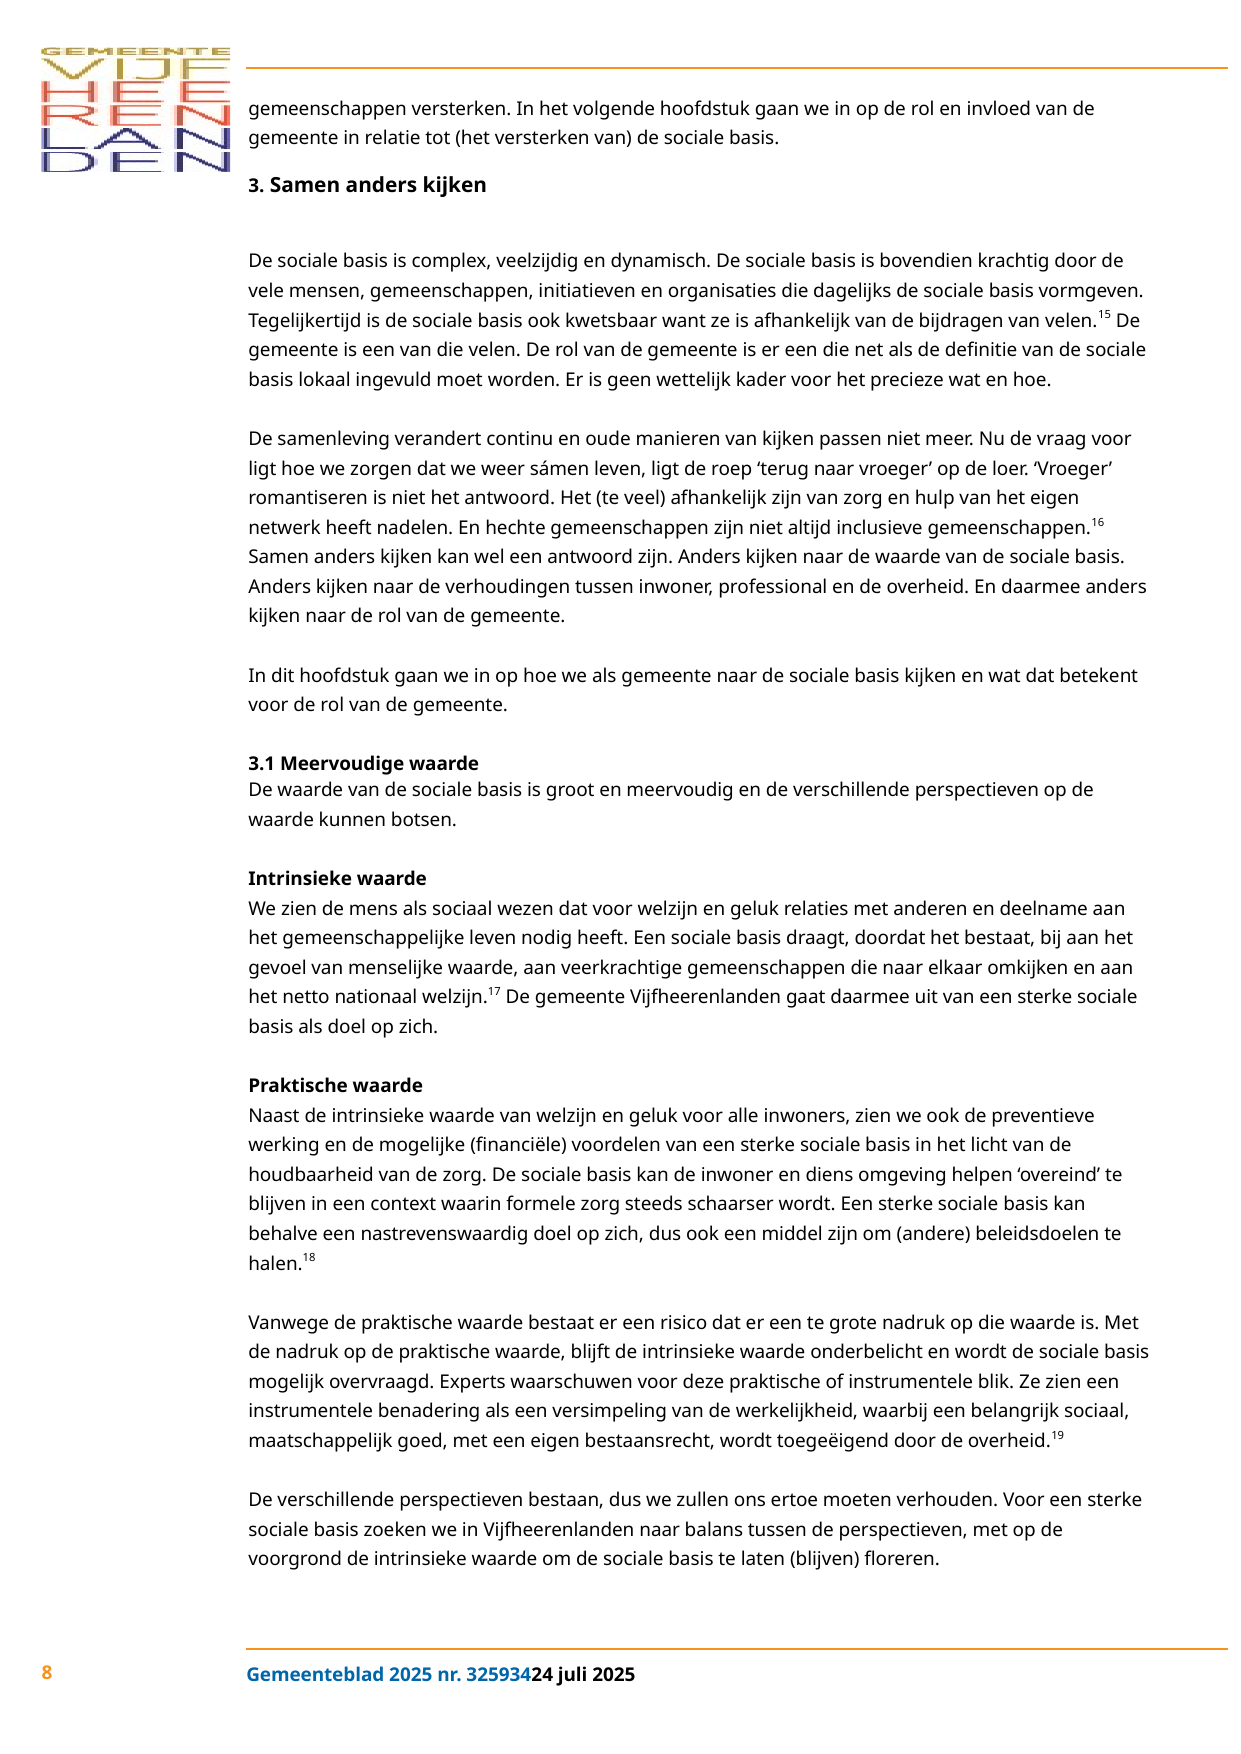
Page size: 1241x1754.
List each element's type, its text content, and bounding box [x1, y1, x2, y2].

text 3. Samen anders kijken [248, 170, 1152, 198]
text 3.1 Meervoudige waarde [248, 751, 1152, 776]
text In dit hoofdstuk gaan we in op hoe we als gemeente naar de sociale basis kijken en wat dat betekent voor de rol van de gemeente. [248, 662, 1152, 717]
picture [41, 47, 231, 172]
text Intrinsieke waarde [248, 865, 1152, 891]
text De samenleving verandert continu en oude manieren van kijken passen niet meer. Nu de vraag voor ligt hoe we zorgen dat we weer sámen leven, ligt de roep ‘terug naar vroeger’ op de loer. ‘Vroeger’ romantiseren is niet het antwoord. Het (te veel) afhankelijk zijn van zorg en hulp van het eigen netwerk heeft nadelen. En hechte gemeenschappen zijn niet altijd inclusieve gemeenschappen.16 Samen anders kijken kan wel een antwoord zijn. Anders kijken naar de waarde van de sociale basis. Anders kijken naar de verhoudingen tussen inwoner, professional en de overheid. En daarmee anders kijken naar de rol van de gemeente. [248, 425, 1152, 628]
text gemeenschappen versterken. In het volgende hoofdstuk gaan we in op de rol en invloed van de gemeente in relatie tot (het versterken van) de sociale basis. [248, 95, 1152, 150]
text De sociale basis is complex, veelzijdig en dynamisch. De sociale basis is bovendien krachtig door de vele mensen, gemeenschappen, initiatieven en organisaties die dagelijks de sociale basis vormgeven. Tegelijkertijd is de sociale basis ook kwetsbaar want ze is afhankelijk van de bijdragen van velen.15 De gemeente is een van die velen. De rol van de gemeente is er een die net als de definitie van de sociale basis lokaal ingevuld moet worden. Er is geen wettelijk kader voor het precieze wat en hoe. [248, 248, 1152, 392]
text We zien de mens als sociaal wezen dat voor welzijn en geluk relaties met anderen en deelname aan het gemeenschappelijke leven nodig heeft. Een sociale basis draagt, doordat het bestaat, bij aan het gevoel van menselijke waarde, aan veerkrachtige gemeenschappen die naar elkaar omkijken en aan het netto nationaal welzijn.17 De gemeente Vijfheerenlanden gaat daarmee uit van een sterke sociale basis als doel op zich. [248, 895, 1152, 1039]
text Praktische waarde [248, 1072, 1152, 1098]
text Vanwege de praktische waarde bestaat er een risico dat er een te grote nadruk op die waarde is. Met de nadruk op de praktische waarde, blijft de intrinsieke waarde onderbelicht en wordt de sociale basis mogelijk overvraagd. Experts waarschuwen voor deze praktische of instrumentele blik. Ze zien een instrumentele benadering als een versimpeling van de werkelijkheid, waarbij een belangrijk sociaal, maatschappelijk goed, met een eigen bestaansrecht, wordt toegeëigend door de overheid.19 [248, 1309, 1152, 1453]
text Naast de intrinsieke waarde van welzijn en geluk voor alle inwoners, zien we ook de preventieve werking en de mogelijke (financiële) voordelen van een sterke sociale basis in het licht van de houdbaarheid van de zorg. De sociale basis kan de inwoner en diens omgeving helpen ‘overeind’ te blijven in een context waarin formele zorg steeds schaarser wordt. Een sterke sociale basis kan behalve een nastrevenswaardig doel op zich, dus ook een middel zijn om (andere) beleidsdoelen te halen.18 [248, 1102, 1152, 1275]
text De verschillende perspectieven bestaan, dus we zullen ons ertoe moeten verhouden. Voor een sterke sociale basis zoeken we in Vijfheerenlanden naar balans tussen de perspectieven, met op de voorgrond de intrinsieke waarde om de sociale basis te laten (blijven) floreren. [248, 1486, 1152, 1571]
text De waarde van de sociale basis is groot en meervoudig en de verschillende perspectieven op de waarde kunnen botsen. [248, 776, 1152, 832]
